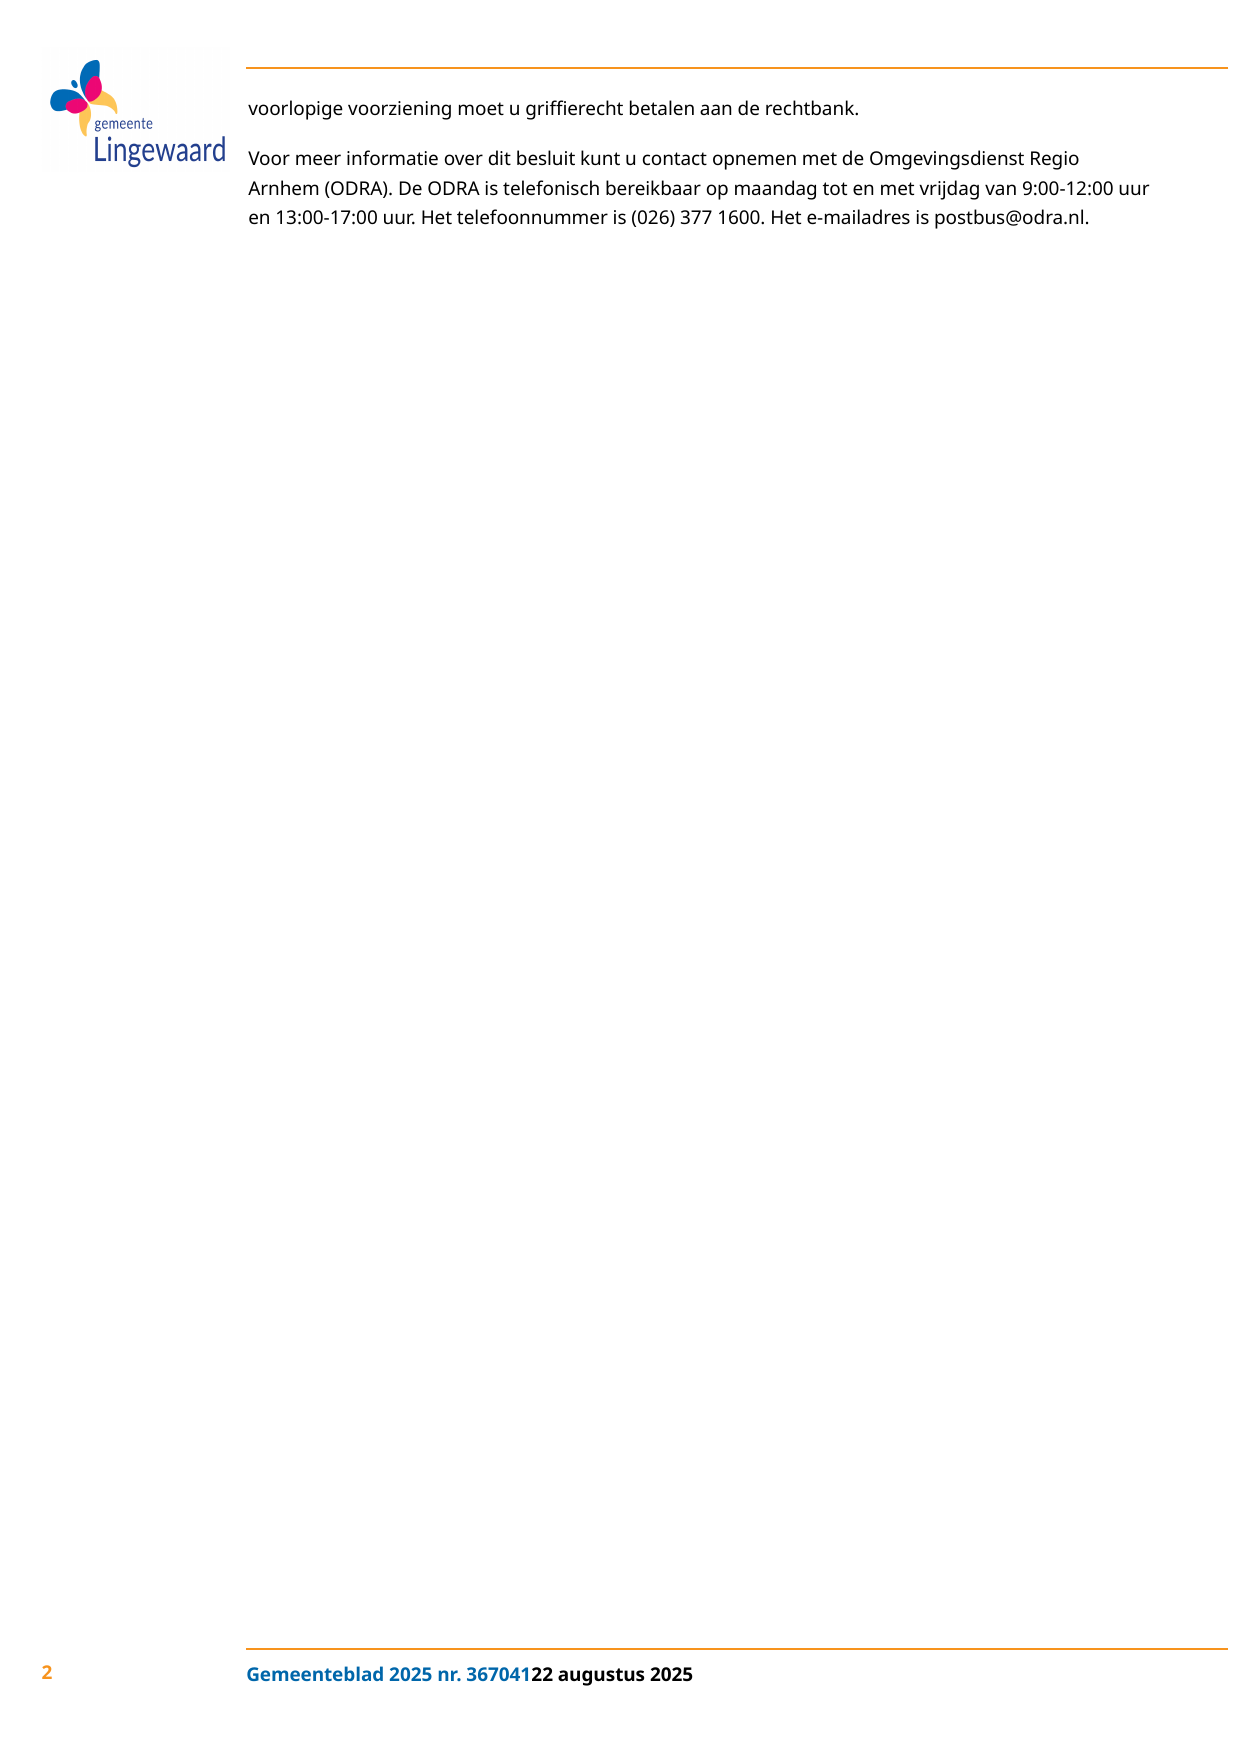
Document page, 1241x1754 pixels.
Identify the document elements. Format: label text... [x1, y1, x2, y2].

picture [41, 47, 231, 172]
text Voor meer informatie over dit besluit kunt u contact opnemen met de Omgevingsdienst Regio Arnhem (ODRA). De ODRA is telefonisch bereikbaar op maandag tot en met vrijdag van 9:00-12:00 uur en 13:00-17:00 uur. Het telefoonnummer is (026) 377 1600. Het e-mailadres is postbus@odra.nl. [248, 145, 1152, 230]
text voorlopige voorziening moet u griffierecht betalen aan de rechtbank. [248, 95, 1152, 121]
